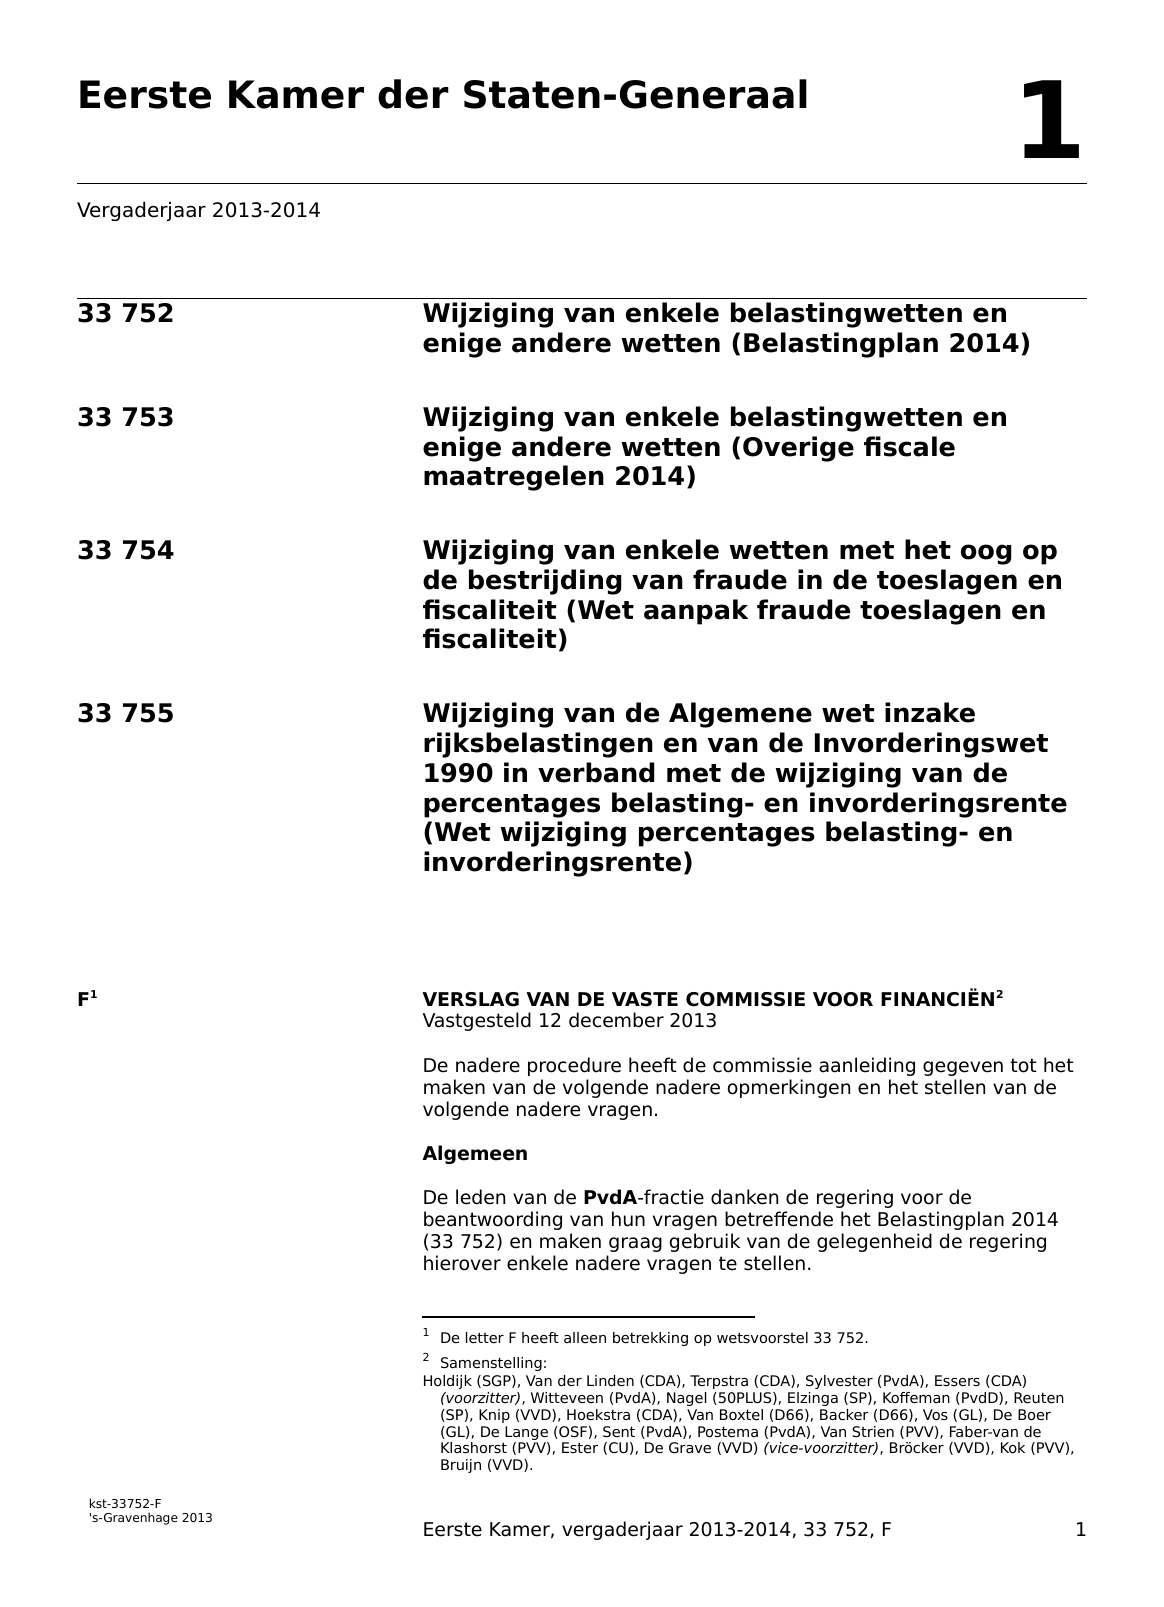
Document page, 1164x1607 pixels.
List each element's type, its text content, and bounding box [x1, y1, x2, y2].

text De letter F heeft alleen betrekking op wetsvoorstel 33 752. [422, 1326, 1087, 1348]
table_header Eerste Kamer der Staten-Generaal [77, 59, 886, 183]
text De nadere procedure heeft de commissie aanleiding gegeven tot het maken van de volgende nadere opmerkingen en het stellen van de volgende nadere vragen. [422, 1054, 1087, 1121]
subtitle 33 755 Wijziging van de Algemene wet inzake rijksbelastingen en van de Invorderingswet 1990 in verband met de wijziging van de percentages belasting- en invorderingsrente (Wet wijziging percentages belasting- en invorderingsrente) [77, 699, 1087, 877]
subtitle 33 754 Wijziging van enkele wetten met het oog op de bestrijding van fraude in de toeslagen en fiscaliteit (Wet aanpak fraude toeslagen en fiscaliteit) [77, 536, 1087, 655]
text Samenstelling: [422, 1351, 1087, 1373]
table_header 1 [886, 59, 1087, 183]
subtitle 33 752 Wijziging van enkele belastingwetten en enige andere wetten (Belastingplan 2014) [77, 299, 1087, 358]
text kst-33752-F [88, 1497, 323, 1511]
table_cell Vergaderjaar 2013-2014 [77, 184, 1087, 298]
text De leden van de PvdA-fractie danken de regering voor de beantwoording van hun vragen betreffende het Belastingplan 2014 (33 752) en maken graag gebruik van de gelegenheid de regering hierover enkele nadere vragen te stellen. [422, 1187, 1087, 1275]
text Vastgesteld 12 december 2013 [422, 1010, 1087, 1032]
subtitle F VERSLAG VAN DE VASTE COMMISSIE VOOR FINANCIËN [77, 988, 1087, 1010]
text Holdijk (SGP), Van der Linden (CDA), Terpstra (CDA), Sylvester (PvdA), Essers (CDA) (voorzitter), Witteveen (PvdA), Nagel (50PLUS), Elzinga (SP), Koffeman (PvdD), Reuten (SP), Knip (VVD), Hoekstra (CDA), Van Boxtel (D66), Backer (D66), Vos (GL), De Boer (GL), De Lange (OSF), Sent (PvdA), Postema (PvdA), Van Strien (PVV), Faber-van de Klashorst (PVV), Ester (CU), De Grave (VVD) (vice-voorzitter), Bröcker (VVD), Kok (PVV), Bruijn (VVD). [422, 1373, 1087, 1474]
subtitle 33 753 Wijziging van enkele belastingwetten en enige andere wetten (Overige fiscale maatregelen 2014) [77, 403, 1087, 492]
subtitle Algemeen [422, 1143, 1087, 1165]
text 's-Gravenhage 2013 [88, 1511, 323, 1525]
